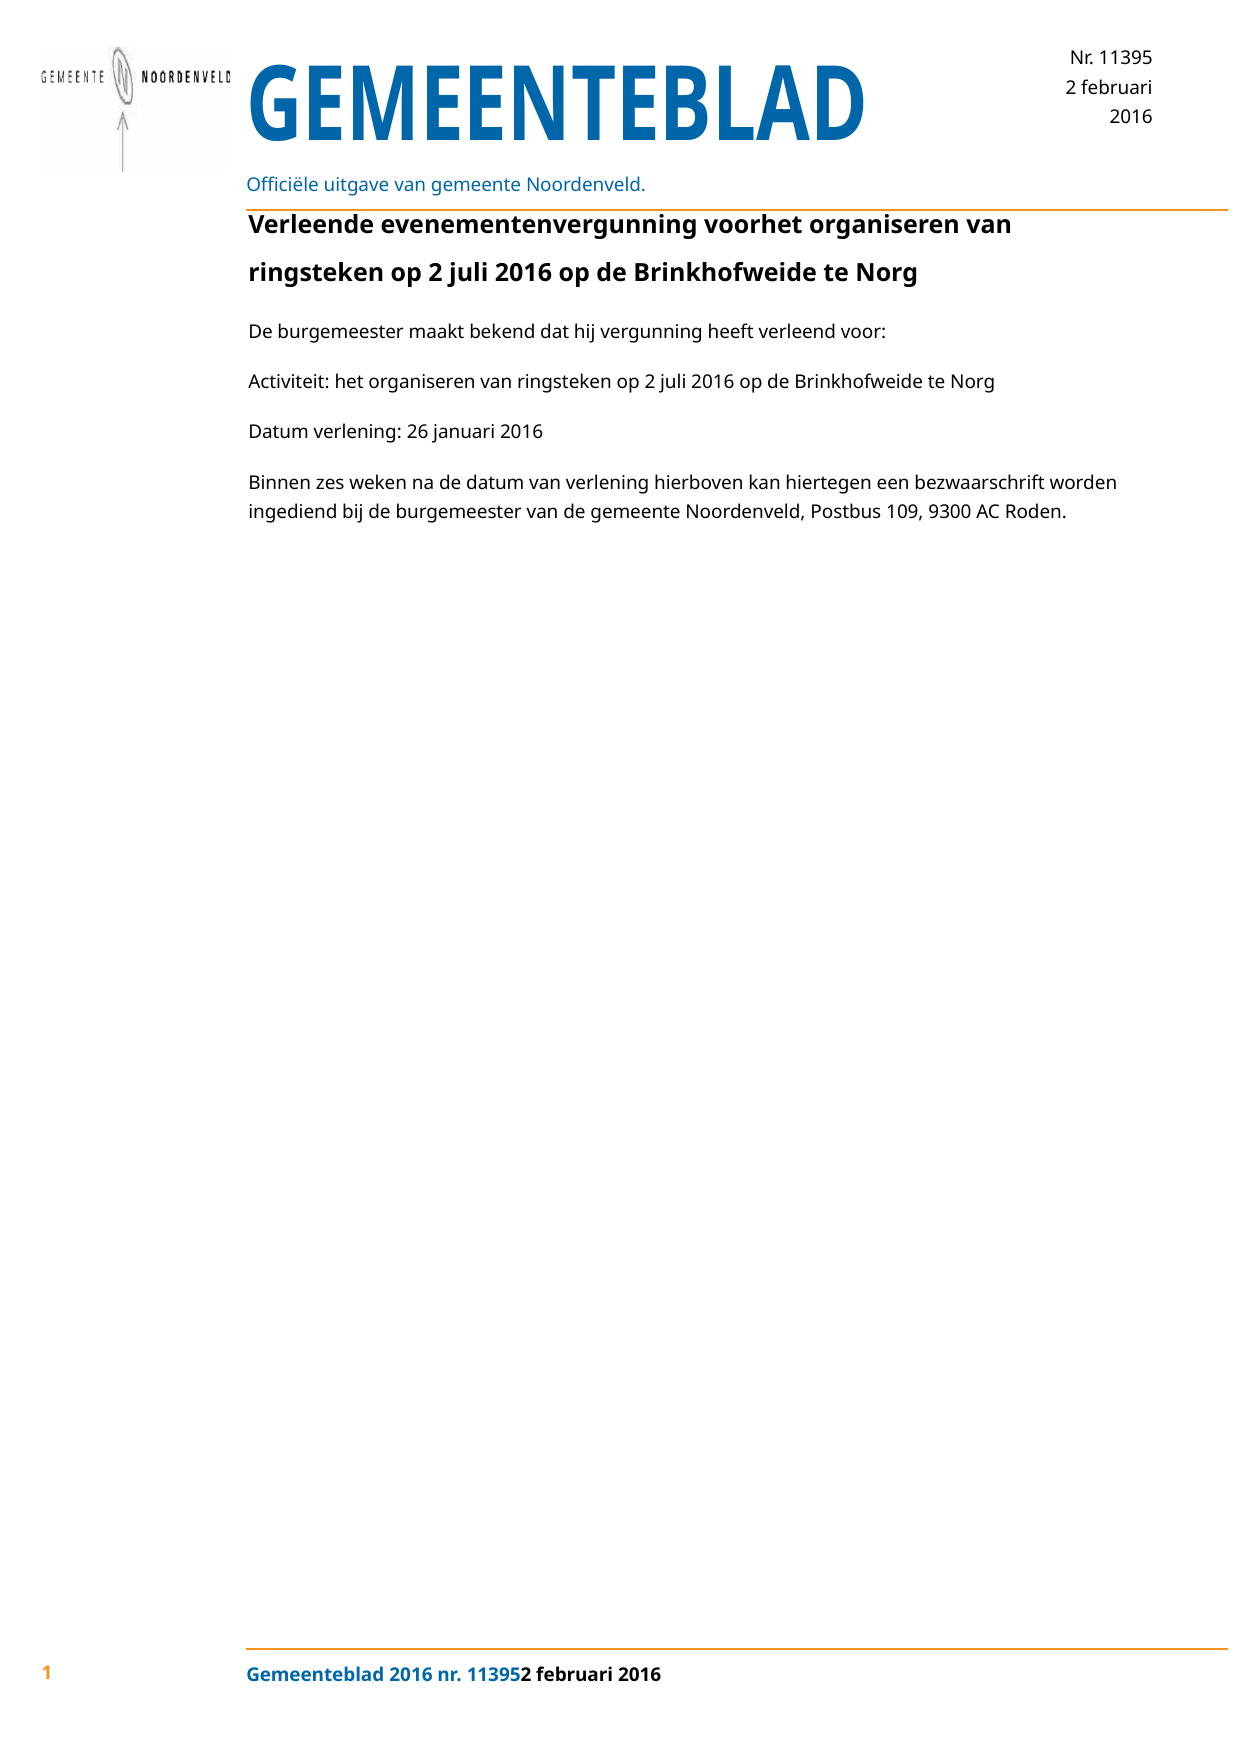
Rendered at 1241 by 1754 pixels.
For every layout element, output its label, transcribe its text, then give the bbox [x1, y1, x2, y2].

text Datum verlening: 26 januari 2016 [248, 419, 1152, 444]
picture [41, 47, 231, 172]
text Activiteit: het organiseren van ringsteken op 2 juli 2016 op de Brinkhofweide te Norg [248, 368, 1152, 394]
text De burgemeester maakt bekend dat hij vergunning heeft verleend voor: [248, 318, 1152, 344]
text Verleende evenementenvergunning voorhet organiseren van ringsteken op 2 juli 2016 op de Brinkhofweide te Norg [248, 211, 1152, 288]
text Binnen zes weken na de datum van verlening hierboven kan hiertegen een bezwaarschrift worden ingediend bij de burgemeester van de gemeente Noordenveld, Postbus 109, 9300 AC Roden. [248, 469, 1152, 524]
